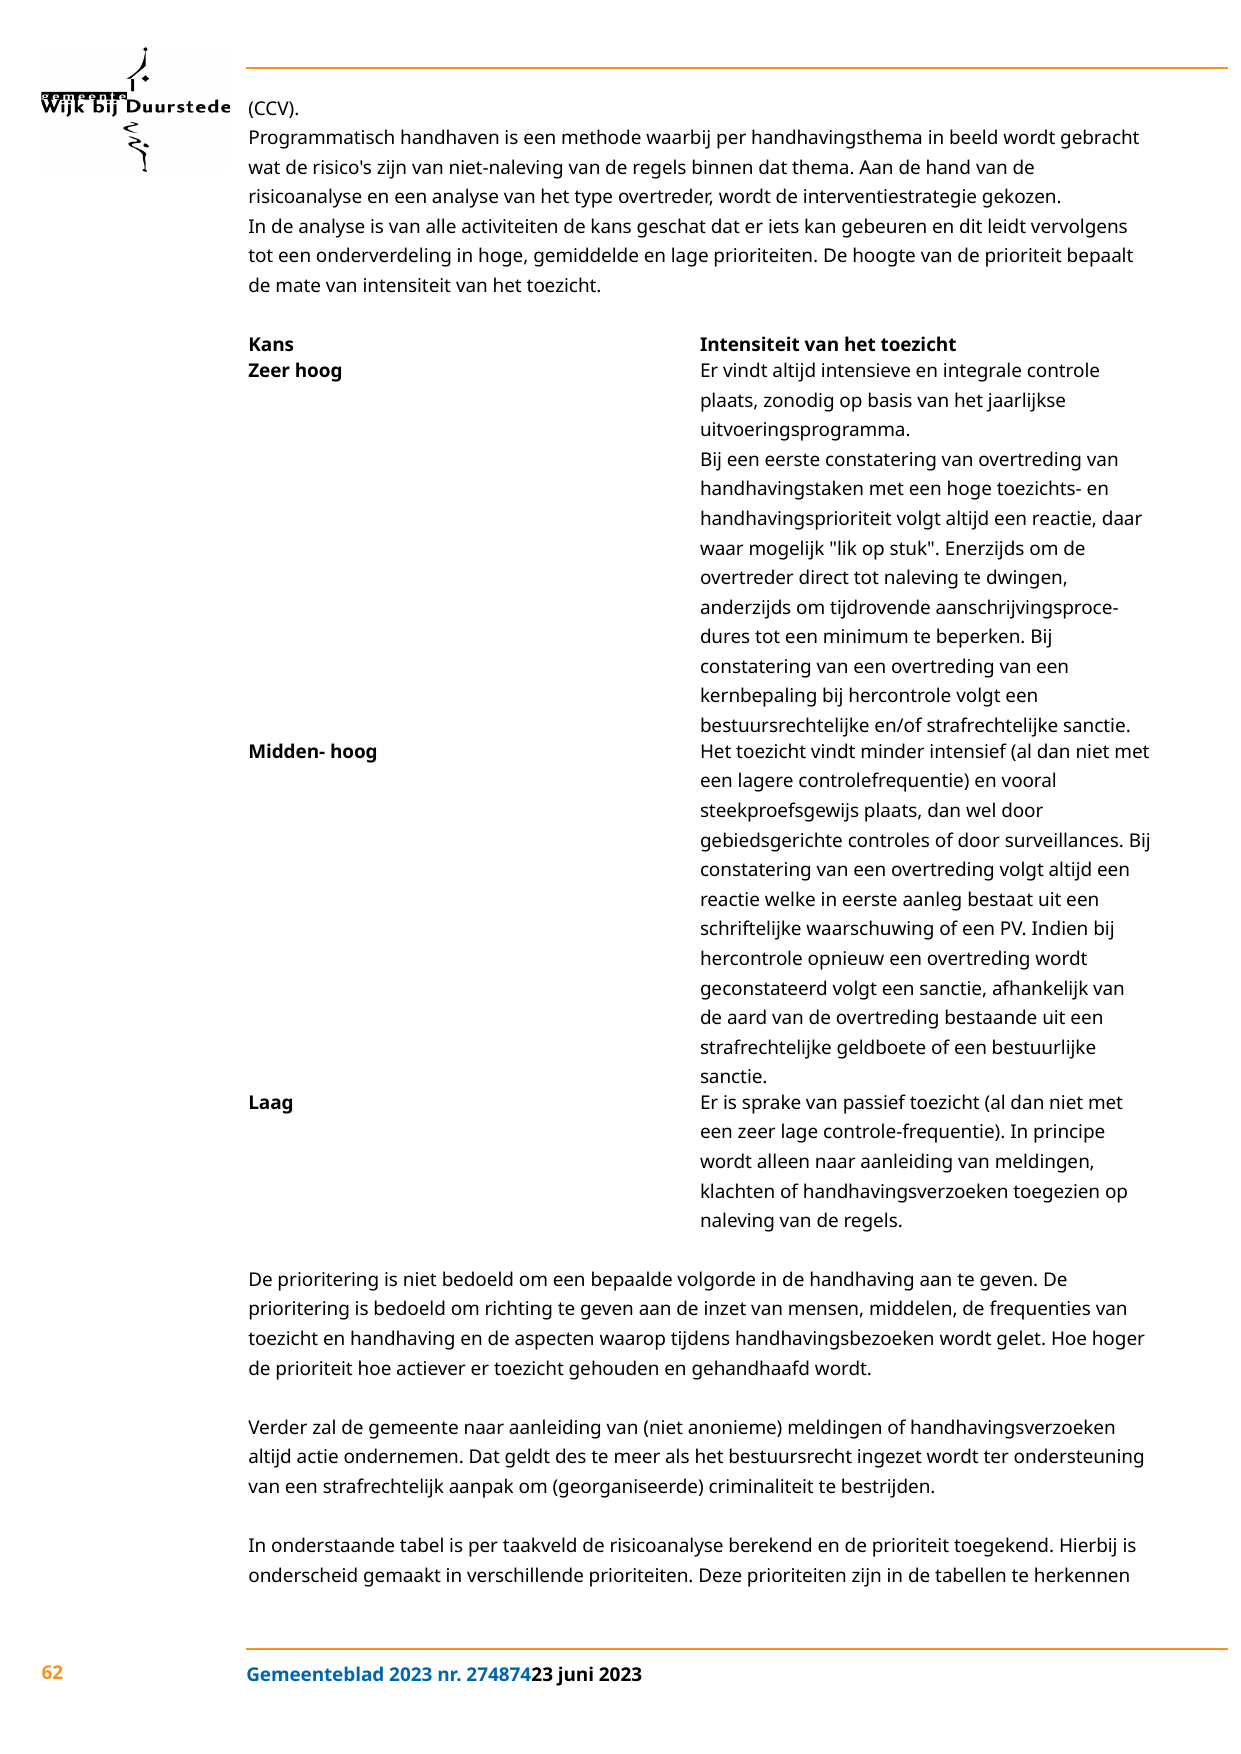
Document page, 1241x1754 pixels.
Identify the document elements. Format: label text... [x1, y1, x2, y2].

text In de analyse is van alle activiteiten de kans geschat dat er iets kan gebeuren en dit leidt vervolgens tot een onderverdeling in hoge, gemiddelde en lage prioriteiten. De hoogte van de prioriteit bepaalt de mate van intensiteit van het toezicht. [248, 213, 1152, 298]
table_header Kans [248, 332, 700, 357]
text (CCV). [248, 95, 1152, 121]
picture [41, 47, 231, 172]
table_cell Laag [248, 1089, 700, 1233]
text Programmatisch handhaven is een methode waarbij per handhavingsthema in beeld wordt gebracht wat de risico's zijn van niet-naleving van de regels binnen dat thema. Aan de hand van de risicoanalyse en een analyse van het type overtreder, wordt de interventiestrategie gekozen. [248, 124, 1152, 209]
table_cell Het toezicht vindt minder intensief (al dan niet met een lagere controlefrequentie) en vooral steekproefsgewijs plaats, dan wel door gebiedsgerichte controles of door surveillances. Bij constatering van een overtreding volgt altijd een reactie welke in eerste aanleg bestaat uit een schriftelijke waarschuwing of een PV. Indien bij hercontrole opnieuw een overtreding wordt geconstateerd volgt een sanctie, afhankelijk van de aard van de overtreding bestaande uit een strafrechtelijke geldboete of een bestuurlijke sanctie. [700, 738, 1152, 1089]
text Verder zal de gemeente naar aanleiding van (niet anonieme) meldingen of handhavingsverzoeken altijd actie ondernemen. Dat geldt des te meer als het bestuursrecht ingezet wordt ter ondersteuning van een strafrechtelijk aanpak om (georganiseerde) criminaliteit te bestrijden. [248, 1414, 1152, 1499]
text In onderstaande tabel is per taakveld de risicoanalyse berekend en de prioriteit toegekend. Hierbij is onderscheid gemaakt in verschillende prioriteiten. Deze prioriteiten zijn in de tabellen te herkennen [248, 1532, 1152, 1588]
table_cell Midden- hoog [248, 738, 700, 1089]
table_header Intensiteit van het toezicht [700, 332, 1152, 357]
table_cell Er vindt altijd intensieve en integrale controle plaats, zonodig op basis van het jaarlijkse uitvoeringsprogramma. Bij een eerste constatering van overtreding van handhavingstaken met een hoge toezichts- en handhavingsprioriteit volgt altijd een reactie, daar waar mogelijk "lik op stuk". Enerzijds om de overtreder direct tot naleving te dwingen, anderzijds om tijdrovende aanschrijvingsproce-dures tot een minimum te beperken. Bij constatering van een overtreding van een kernbepaling bij hercontrole volgt een bestuursrechtelijke en/of strafrechtelijke sanctie. [700, 357, 1152, 738]
table_cell Er is sprake van passief toezicht (al dan niet met een zeer lage controle-frequentie). In principe wordt alleen naar aanleiding van meldingen, klachten of handhavingsverzoeken toegezien op naleving van de regels. [700, 1089, 1152, 1233]
table_cell Zeer hoog [248, 357, 700, 738]
text De prioritering is niet bedoeld om een bepaalde volgorde in de handhaving aan te geven. De prioritering is bedoeld om richting te geven aan de inzet van mensen, middelen, de frequenties van toezicht en handhaving en de aspecten waarop tijdens handhavingsbezoeken wordt gelet. Hoe hoger de prioriteit hoe actiever er toezicht gehouden en gehandhaafd wordt. [248, 1266, 1152, 1381]
